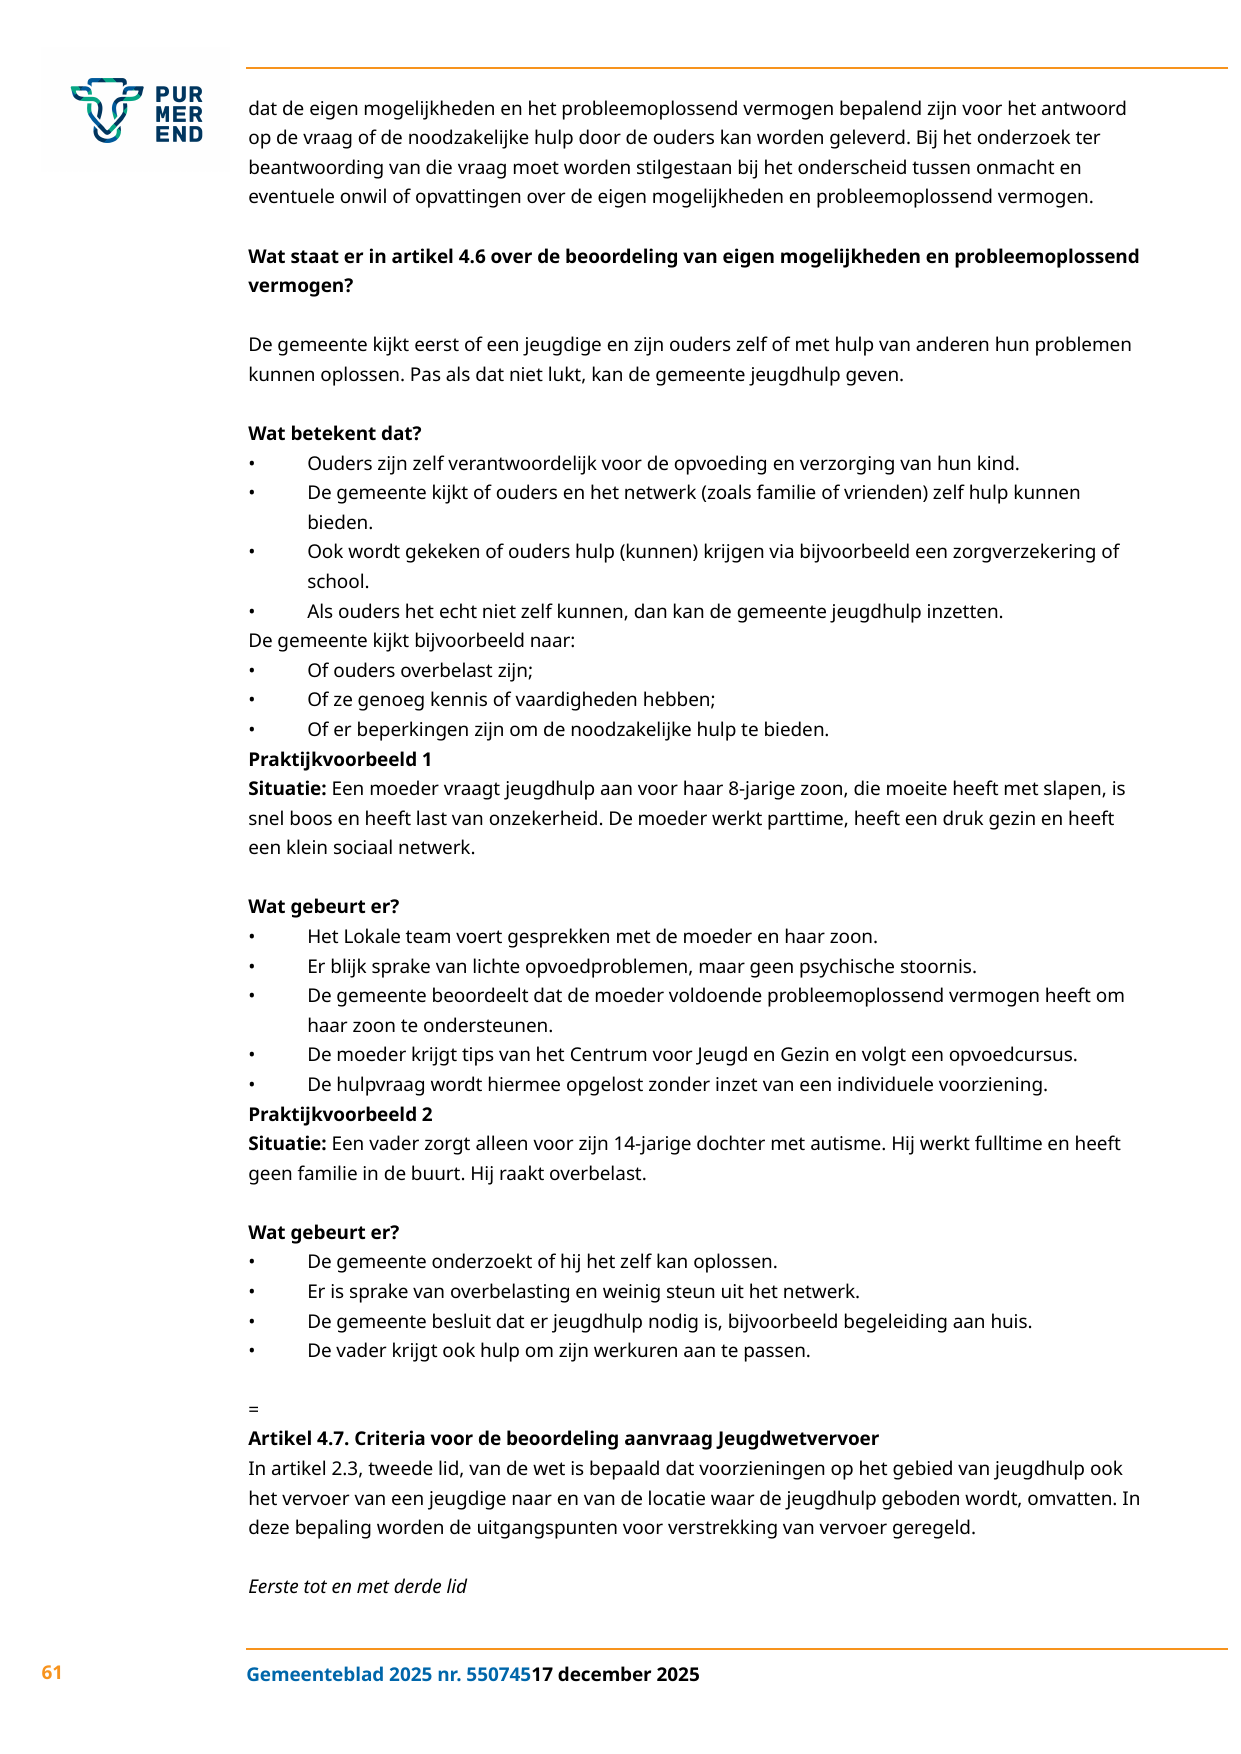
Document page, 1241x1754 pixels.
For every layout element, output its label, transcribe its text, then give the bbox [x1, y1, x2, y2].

text = [248, 1396, 1152, 1422]
text Eerste tot en met derde lid [248, 1573, 1152, 1599]
table_header Wat staat er in artikel 4.6 over de beoordeling van eigen mogelijkheden en probleemoplossend vermogen? De gemeente kijkt eerst of een jeugdige en zijn ouders zelf of met hulp van anderen hun problemen kunnen oplossen. Pas als dat niet lukt, kan de gemeente jeugdhulp geven. Wat betekent dat? Ouders zijn zelf verantwoordelijk voor de opvoeding en verzorging van hun kind. De gemeente kijkt of ouders en het netwerk (zoals familie of vrienden) zelf hulp kunnen bieden. Ook wordt gekeken of ouders hulp (kunnen) krijgen via bijvoorbeeld een zorgverzekering of school. Als ouders het echt niet zelf kunnen, dan kan de gemeente jeugdhulp inzetten. De gemeente kijkt bijvoorbeeld naar: Of ouders overbelast zijn; Of ze genoeg kennis of vaardigheden hebben; Of er beperkingen zijn om de noodzakelijke hulp te bieden. Praktijkvoorbeeld 1 Situatie: Een moeder vraagt jeugdhulp aan voor haar 8-jarige zoon, die moeite heeft met slapen, is snel boos en heeft last van onzekerheid. De moeder werkt parttime, heeft een druk gezin en heeft een klein sociaal netwerk. Wat gebeurt er? Het Lokale team voert gesprekken met de moeder en haar zoon. Er blijk sprake van lichte opvoedproblemen, maar geen psychische stoornis. De gemeente beoordeelt dat de moeder voldoende probleemoplossend vermogen heeft om haar zoon te ondersteunen. De moeder krijgt tips van het Centrum voor Jeugd en Gezin en volgt een opvoedcursus. De hulpvraag wordt hiermee opgelost zonder inzet van een individuele voorziening. Praktijkvoorbeeld 2 Situatie: Een vader zorgt alleen voor zijn 14-jarige dochter met autisme. Hij werkt fulltime en heeft geen familie in de buurt. Hij raakt overbelast. Wat gebeurt er? De gemeente onderzoekt of hij het zelf kan oplossen. Er is sprake van overbelasting en weinig steun uit het netwerk. De gemeente besluit dat er jeugdhulp nodig is, bijvoorbeeld begeleiding aan huis. De vader krijgt ook hulp om zijn werkuren aan te passen. [248, 243, 1152, 1363]
text dat de eigen mogelijkheden en het probleemoplossend vermogen bepalend zijn voor het antwoord op de vraag of de noodzakelijke hulp door de ouders kan worden geleverd. Bij het onderzoek ter beantwoording van die vraag moet worden stilgestaan bij het onderscheid tussen onmacht en eventuele onwil of opvattingen over de eigen mogelijkheden en probleemoplossend vermogen. [248, 95, 1152, 209]
picture [41, 47, 231, 172]
text In artikel 2.3, tweede lid, van de wet is bepaald dat voorzieningen op het gebied van jeugdhulp ook het vervoer van een jeugdige naar en van de locatie waar de jeugdhulp geboden wordt, omvatten. In deze bepaling worden de uitgangspunten voor verstrekking van vervoer geregeld. [248, 1455, 1152, 1540]
text Artikel 4.7. Criteria voor de beoordeling aanvraag Jeugdwetvervoer [248, 1426, 1152, 1451]
